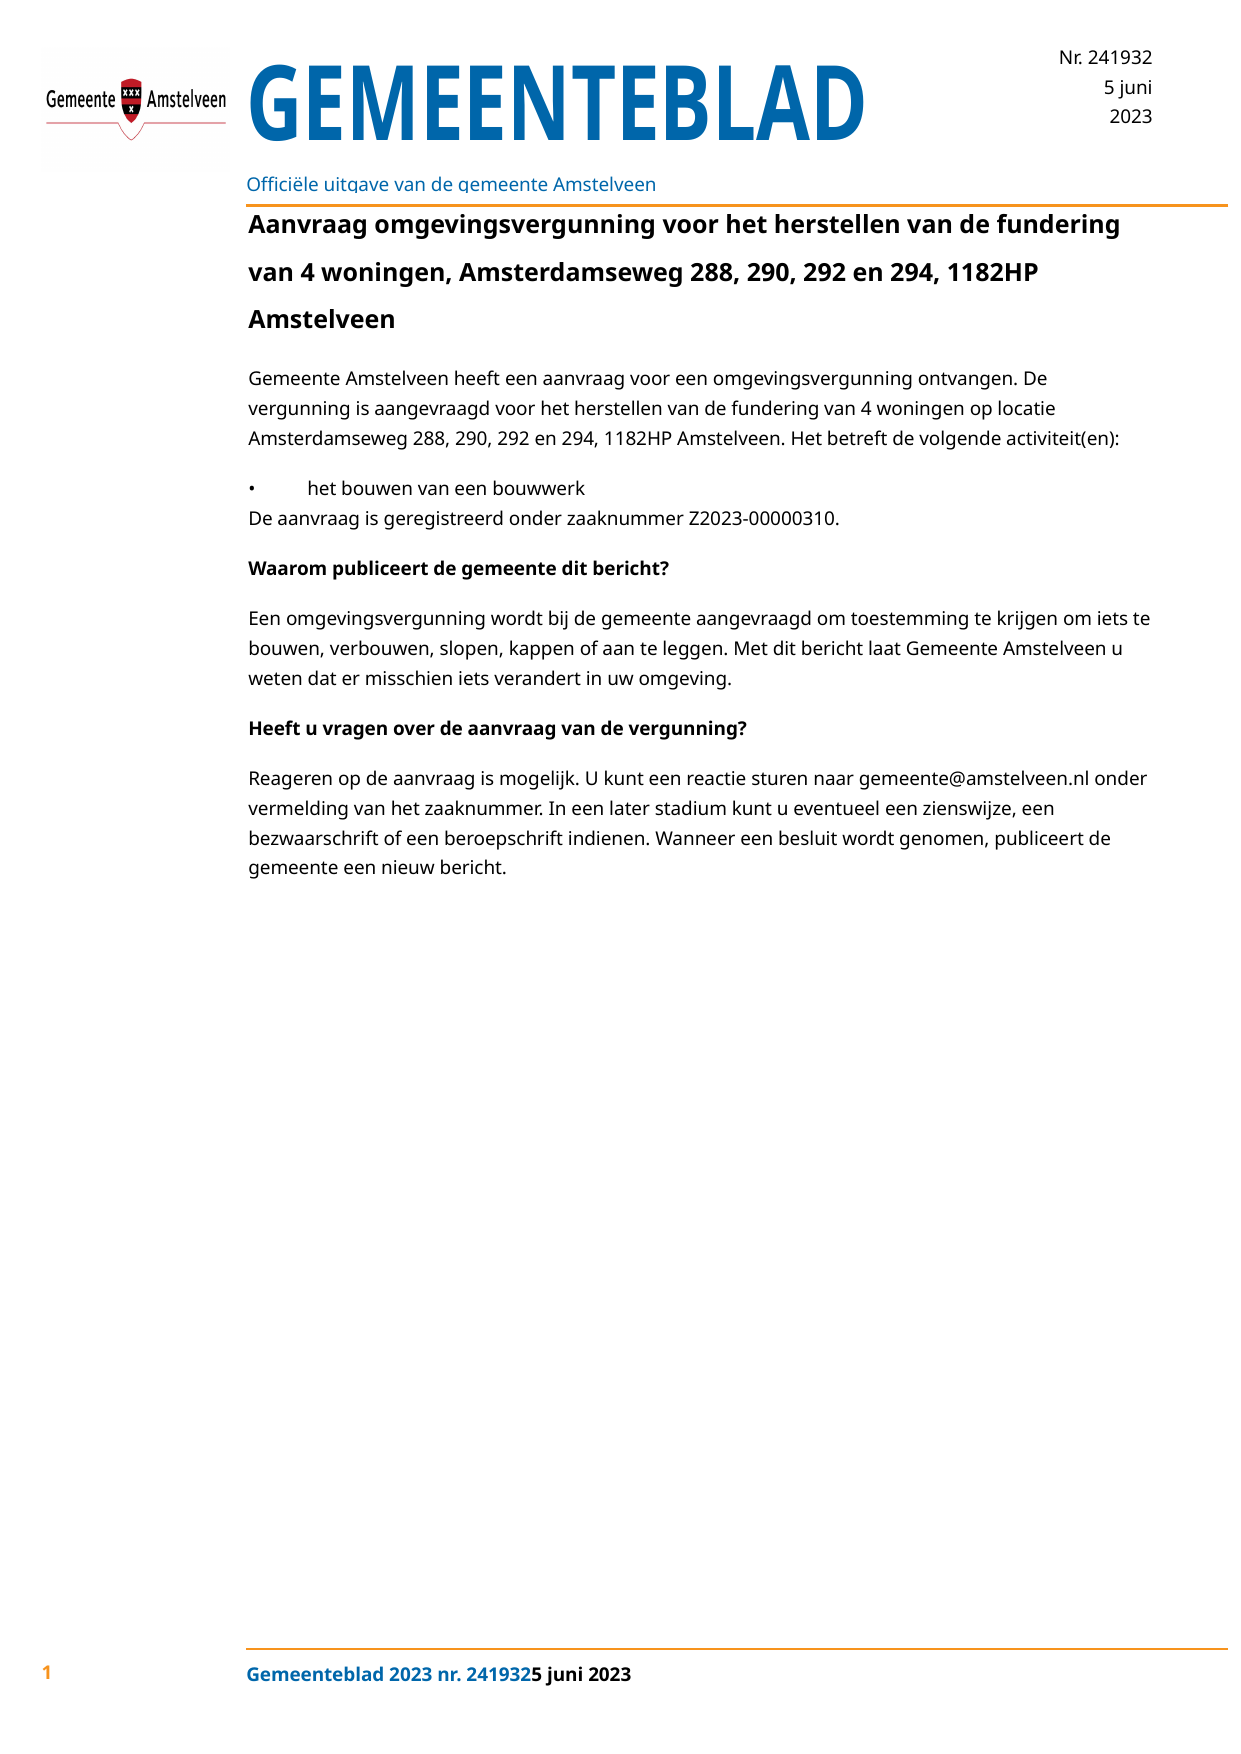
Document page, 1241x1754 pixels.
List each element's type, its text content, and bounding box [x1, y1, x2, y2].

text Waarom publiceert de gemeente dit bericht? [248, 555, 1152, 581]
text Gemeente Amstelveen heeft een aanvraag voor een omgevingsvergunning ontvangen. De vergunning is aangevraagd voor het herstellen van de fundering van 4 woningen op locatie Amsterdamseweg 288, 290, 292 en 294, 1182HP Amstelveen. Het betreft de volgende activiteit(en): [248, 366, 1152, 450]
text Reageren op de aanvraag is mogelijk. U kunt een reactie sturen naar gemeente@amstelveen.nl onder vermelding van het zaaknummer. In een later stadium kunt u eventueel een zienswijze, een bezwaarschrift of een beroepschrift indienen. Wanneer een besluit wordt genomen, publiceert de gemeente een nieuw bericht. [248, 766, 1152, 880]
text Heeft u vragen over de aanvraag van de vergunning? [248, 715, 1152, 741]
text Een omgevingsvergunning wordt bij de gemeente aangevraagd om toestemming te krijgen om iets te bouwen, verbouwen, slopen, kappen of aan te leggen. Met dit bericht laat Gemeente Amstelveen u weten dat er misschien iets verandert in uw omgeving. [248, 606, 1152, 690]
text De aanvraag is geregistreerd onder zaaknummer Z2023-00000310. [248, 505, 1152, 530]
list het bouwen van een bouwwerk [248, 475, 1152, 501]
text Aanvraag omgevingsvergunning voor het herstellen van de fundering van 4 woningen, Amsterdamseweg 288, 290, 292 en 294, 1182HP Amstelveen [248, 207, 1152, 336]
picture [41, 47, 231, 172]
